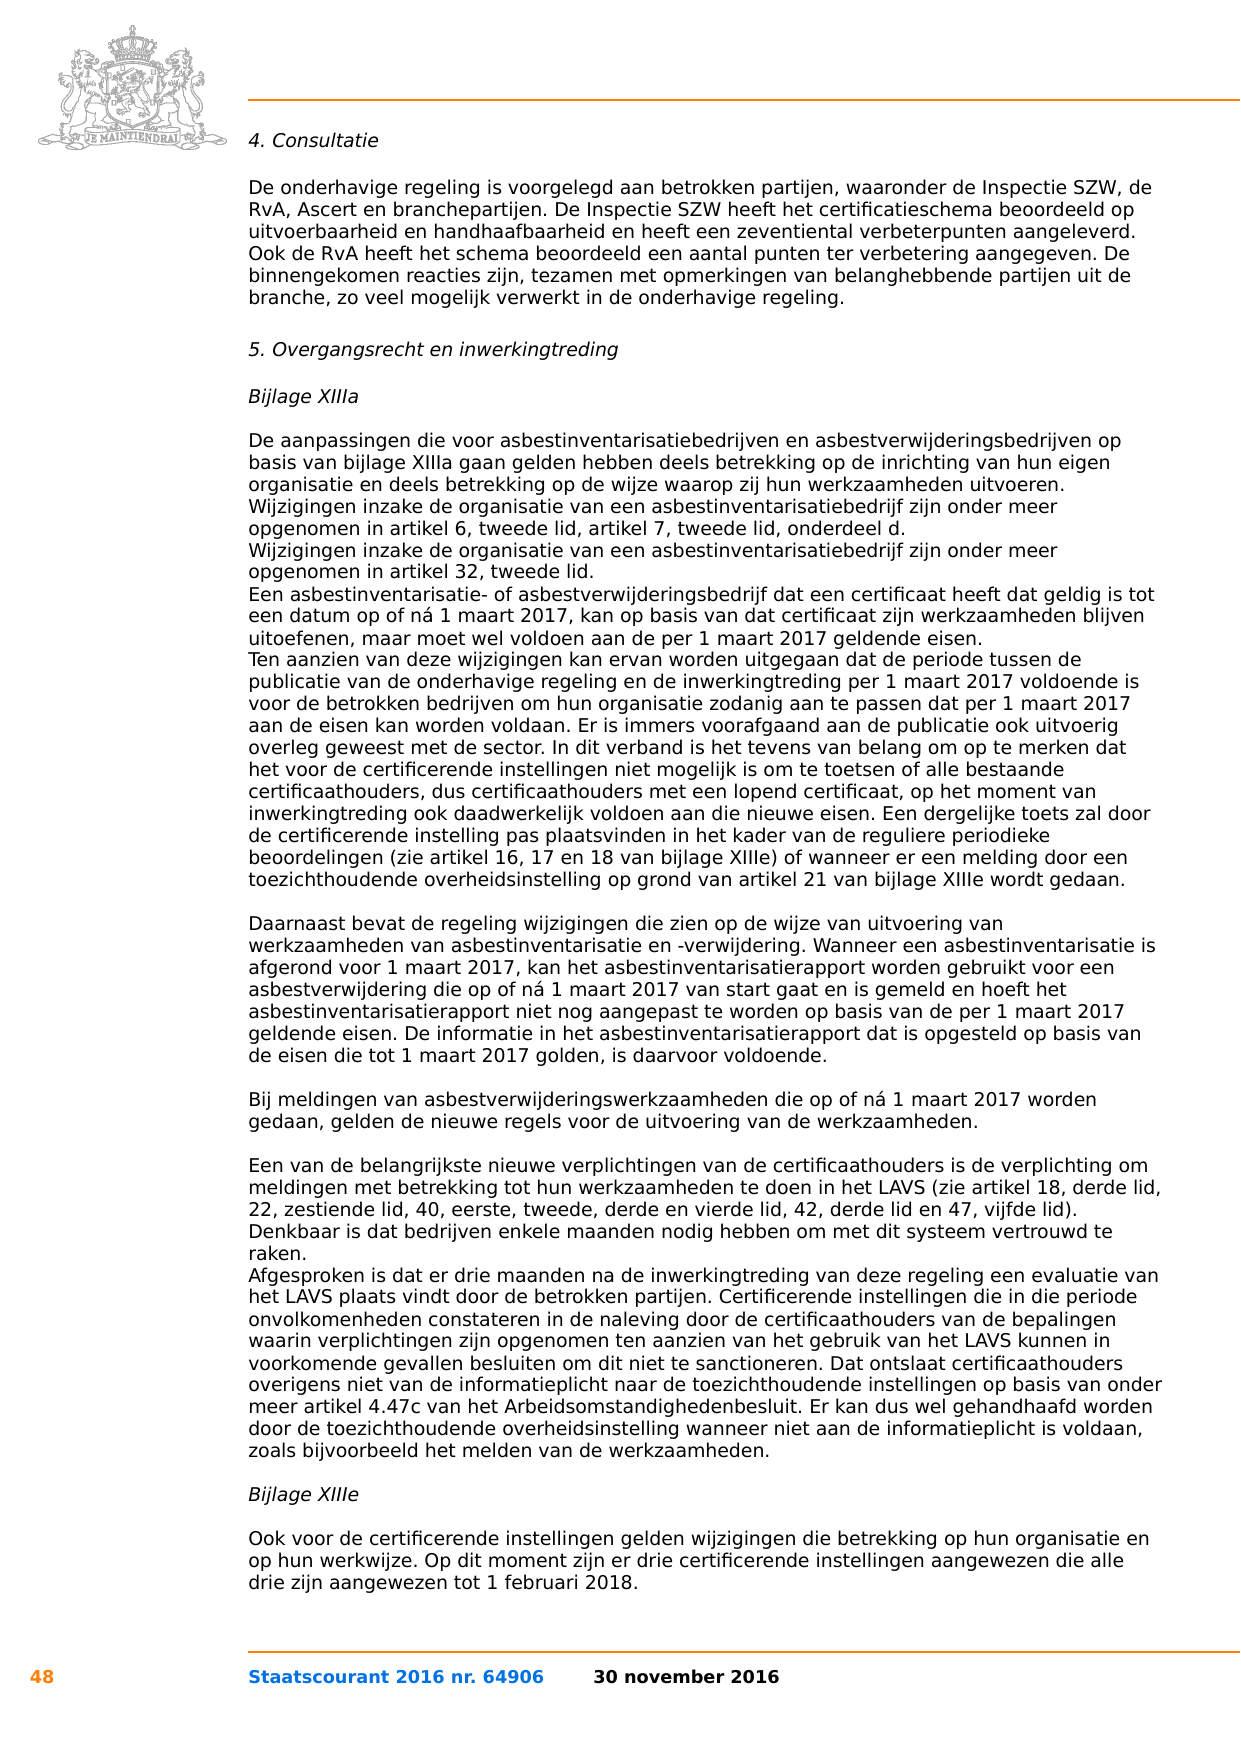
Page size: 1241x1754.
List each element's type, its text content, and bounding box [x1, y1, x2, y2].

text Daarnaast bevat de regeling wijzigingen die zien op de wijze van uitvoering van werkzaamheden van asbestinventarisatie en -verwijdering. Wanneer een asbestinventarisatie is afgerond voor 1 maart 2017, kan het asbestinventarisatierapport worden gebruikt voor een asbestverwijdering die op of ná 1 maart 2017 van start gaat en is gemeld en hoeft het asbestinventarisatierapport niet nog aangepast te worden op basis van de per 1 maart 2017 geldende eisen. De informatie in het asbestinventarisatierapport dat is opgesteld op basis van de eisen die tot 1 maart 2017 golden, is daarvoor voldoende. [248, 913, 1163, 1067]
text Afgesproken is dat er drie maanden na de inwerkingtreding van deze regeling een evaluatie van het LAVS plaats vindt door de betrokken partijen. Certificerende instellingen die in die periode onvolkomenheden constateren in de naleving door de certificaathouders van de bepalingen waarin verplichtingen zijn opgenomen ten aanzien van het gebruik van het LAVS kunnen in voorkomende gevallen besluiten om dit niet te sanctioneren. Dat ontslaat certificaathouders overigens niet van de informatieplicht naar de toezichthoudende instellingen op basis van onder meer artikel 4.47c van het Arbeidsomstandighedenbesluit. Er kan dus wel gehandhaafd worden door de toezichthoudende overheidsinstelling wanneer niet aan de informatieplicht is voldaan, zoals bijvoorbeeld het melden van de werkzaamheden. [248, 1264, 1163, 1462]
subtitle Bijlage XIIIa [248, 386, 1163, 408]
text Een asbestinventarisatie- of asbestverwijderingsbedrijf dat een certificaat heeft dat geldig is tot een datum op of ná 1 maart 2017, kan op basis van dat certificaat zijn werkzaamheden blijven uitoefenen, maar moet wel voldoen aan de per 1 maart 2017 geldende eisen. [248, 583, 1163, 649]
text Bij meldingen van asbestverwijderingswerkzaamheden die op of ná 1 maart 2017 worden gedaan, gelden de nieuwe regels voor de uitvoering van de werkzaamheden. [248, 1089, 1163, 1133]
subtitle Bijlage XIIIe [248, 1484, 1163, 1506]
text Wijzigingen inzake de organisatie van een asbestinventarisatiebedrijf zijn onder meer opgenomen in artikel 32, tweede lid. [248, 539, 1163, 583]
picture [38, 25, 227, 150]
text Een van de belangrijkste nieuwe verplichtingen van de certificaathouders is de verplichting om meldingen met betrekking tot hun werkzaamheden te doen in het LAVS (zie artikel 18, derde lid, 22, zestiende lid, 40, eerste, tweede, derde en vierde lid, 42, derde lid en 47, vijfde lid). [248, 1154, 1163, 1221]
text Ten aanzien van deze wijzigingen kan ervan worden uitgegaan dat de periode tussen de publicatie van de onderhavige regeling en de inwerkingtreding per 1 maart 2017 voldoende is voor de betrokken bedrijven om hun organisatie zodanig aan te passen dat per 1 maart 2017 aan de eisen kan worden voldaan. Er is immers voorafgaand aan de publicatie ook uitvoerig overleg geweest met de sector. In dit verband is het tevens van belang om op te merken dat het voor de certificerende instellingen niet mogelijk is om te toetsen of alle bestaande certificaathouders, dus certificaathouders met een lopend certificaat, op het moment van inwerkingtreding ook daadwerkelijk voldoen aan die nieuwe eisen. Een dergelijke toets zal door de certificerende instelling pas plaatsvinden in het kader van de reguliere periodieke beoordelingen (zie artikel 16, 17 en 18 van bijlage XIIIe) of wanneer er een melding door een toezichthoudende overheidsinstelling op grond van artikel 21 van bijlage XIIIe wordt gedaan. [248, 649, 1163, 891]
text De aanpassingen die voor asbestinventarisatiebedrijven en asbestverwijderingsbedrijven op basis van bijlage XIIIa gaan gelden hebben deels betrekking op de inrichting van hun eigen organisatie en deels betrekking op de wijze waarop zij hun werkzaamheden uitvoeren. [248, 429, 1163, 496]
text Denkbaar is dat bedrijven enkele maanden nodig hebben om met dit systeem vertrouwd te raken. [248, 1221, 1163, 1264]
text Ook voor de certificerende instellingen gelden wijzigingen die betrekking op hun organisatie en op hun werkwijze. Op dit moment zijn er drie certificerende instellingen aangewezen die alle drie zijn aangewezen tot 1 februari 2018. [248, 1528, 1163, 1594]
text De onderhavige regeling is voorgelegd aan betrokken partijen, waaronder de Inspectie SZW, de RvA, Ascert en branchepartijen. De Inspectie SZW heeft het certificatieschema beoordeeld op uitvoerbaarheid en handhaafbaarheid en heeft een zeventiental verbeterpunten aangeleverd. Ook de RvA heeft het schema beoordeeld een aantal punten ter verbetering aangegeven. De binnengekomen reacties zijn, tezamen met opmerkingen van belanghebbende partijen uit de branche, zo veel mogelijk verwerkt in de onderhavige regeling. [248, 177, 1163, 309]
text Wijzigingen inzake de organisatie van een asbestinventarisatiebedrijf zijn onder meer opgenomen in artikel 6, tweede lid, artikel 7, tweede lid, onderdeel d. [248, 496, 1163, 539]
subtitle 5. Overgangsrecht en inwerkingtreding [248, 339, 1163, 361]
subtitle 4. Consultatie [248, 130, 1163, 152]
